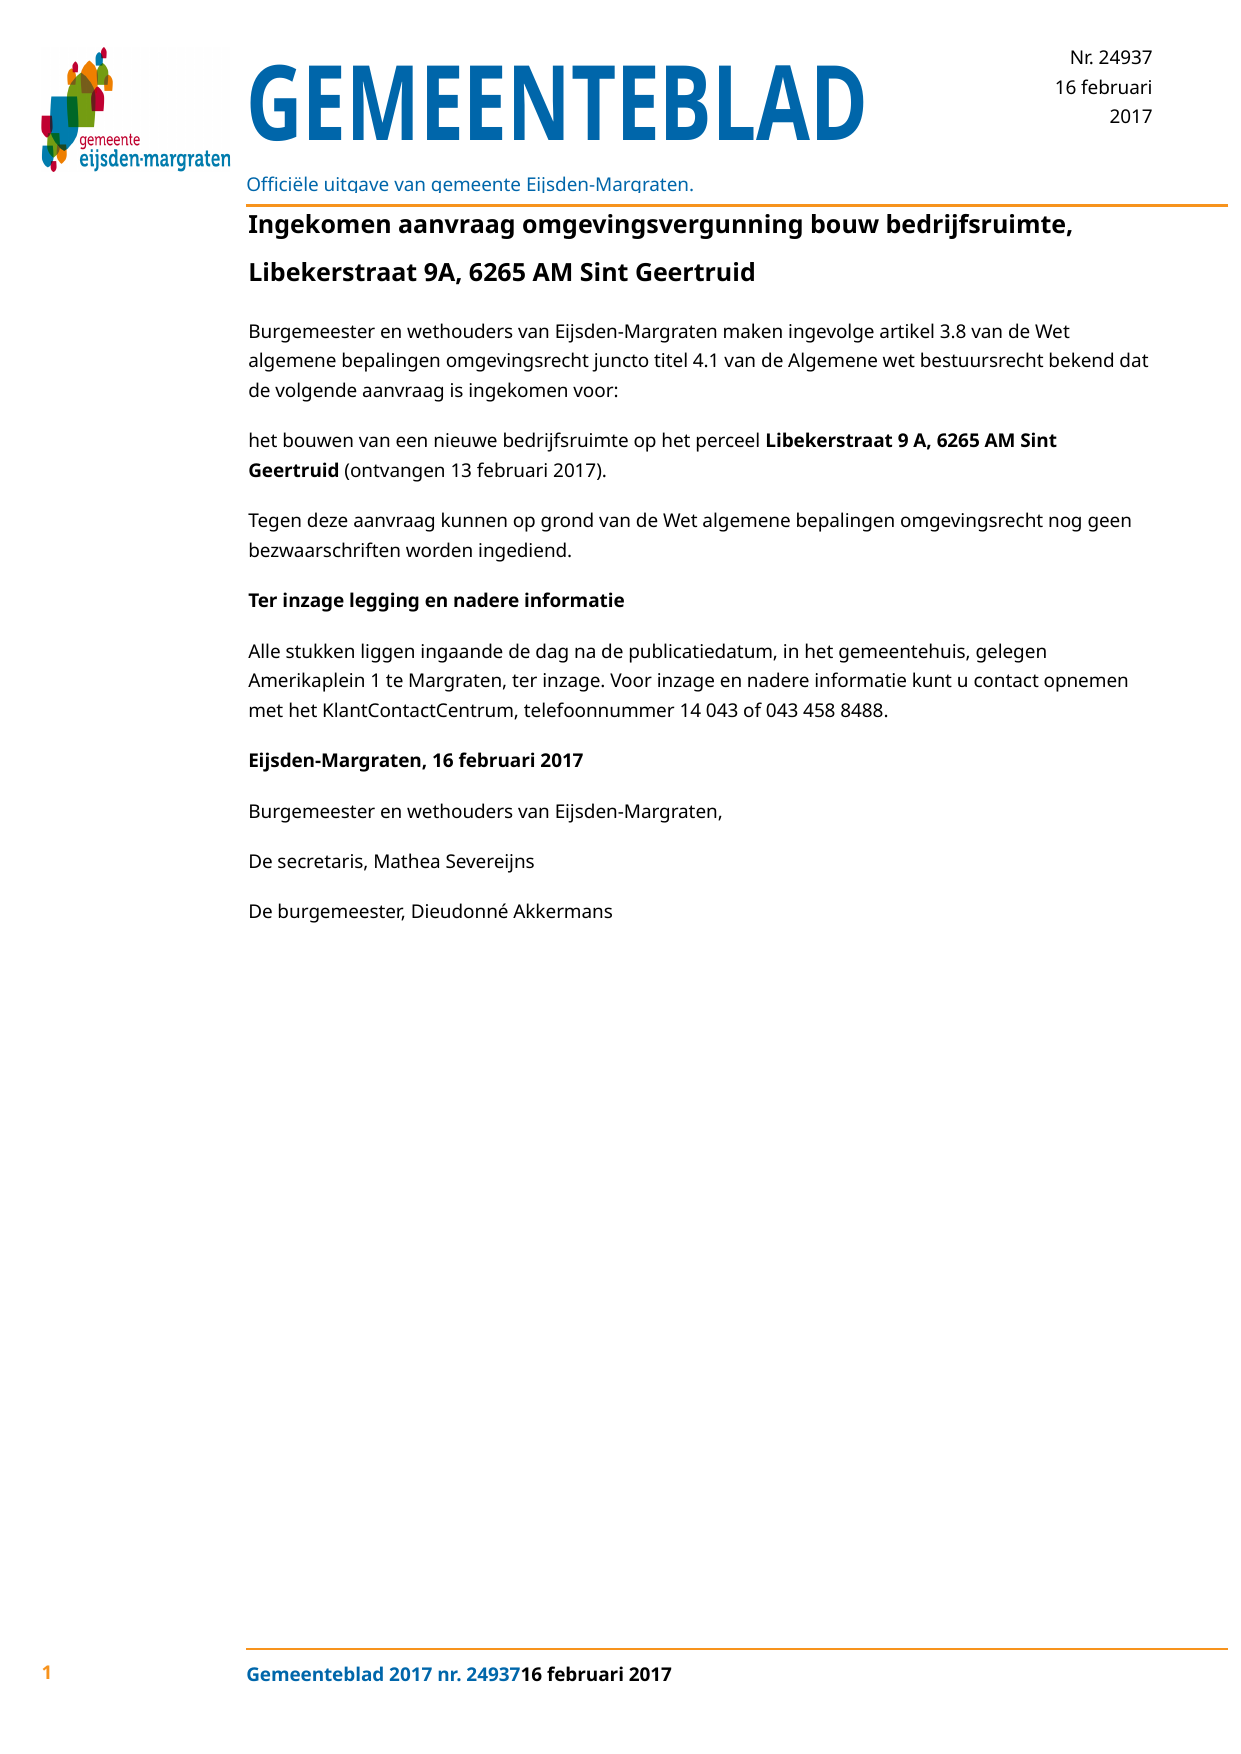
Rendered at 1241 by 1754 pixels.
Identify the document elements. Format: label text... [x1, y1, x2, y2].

text Ingekomen aanvraag omgevingsvergunning bouw bedrijfsruimte, Libekerstraat 9A, 6265 AM Sint Geertruid [248, 207, 1152, 288]
text Ter inzage legging en nadere informatie [248, 587, 1152, 613]
text Burgemeester en wethouders van Eijsden-Margraten maken ingevolge artikel 3.8 van de Wet algemene bepalingen omgevingsrecht juncto titel 4.1 van de Algemene wet bestuursrecht bekend dat de volgende aanvraag is ingekomen voor: [248, 318, 1152, 403]
text het bouwen van een nieuwe bedrijfsruimte op het perceel Libekerstraat 9 A, 6265 AM Sint Geertruid (ontvangen 13 februari 2017). [248, 427, 1152, 483]
text Tegen deze aanvraag kunnen op grond van de Wet algemene bepalingen omgevingsrecht nog geen bezwaarschriften worden ingediend. [248, 507, 1152, 563]
text Alle stukken liggen ingaande de dag na de publicatiedatum, in het gemeentehuis, gelegen Amerikaplein 1 te Margraten, ter inzage. Voor inzage en nadere informatie kunt u contact opnemen met het KlantContactCentrum, telefoonnummer 14 043 of 043 458 8488. [248, 638, 1152, 723]
text De burgemeester, Dieudonné Akkermans [248, 899, 1152, 924]
text De secretaris, Mathea Severeijns [248, 848, 1152, 874]
text Burgemeester en wethouders van Eijsden-Margraten, [248, 798, 1152, 824]
text Eijsden-Margraten, 16 februari 2017 [248, 747, 1152, 773]
picture [41, 47, 231, 172]
